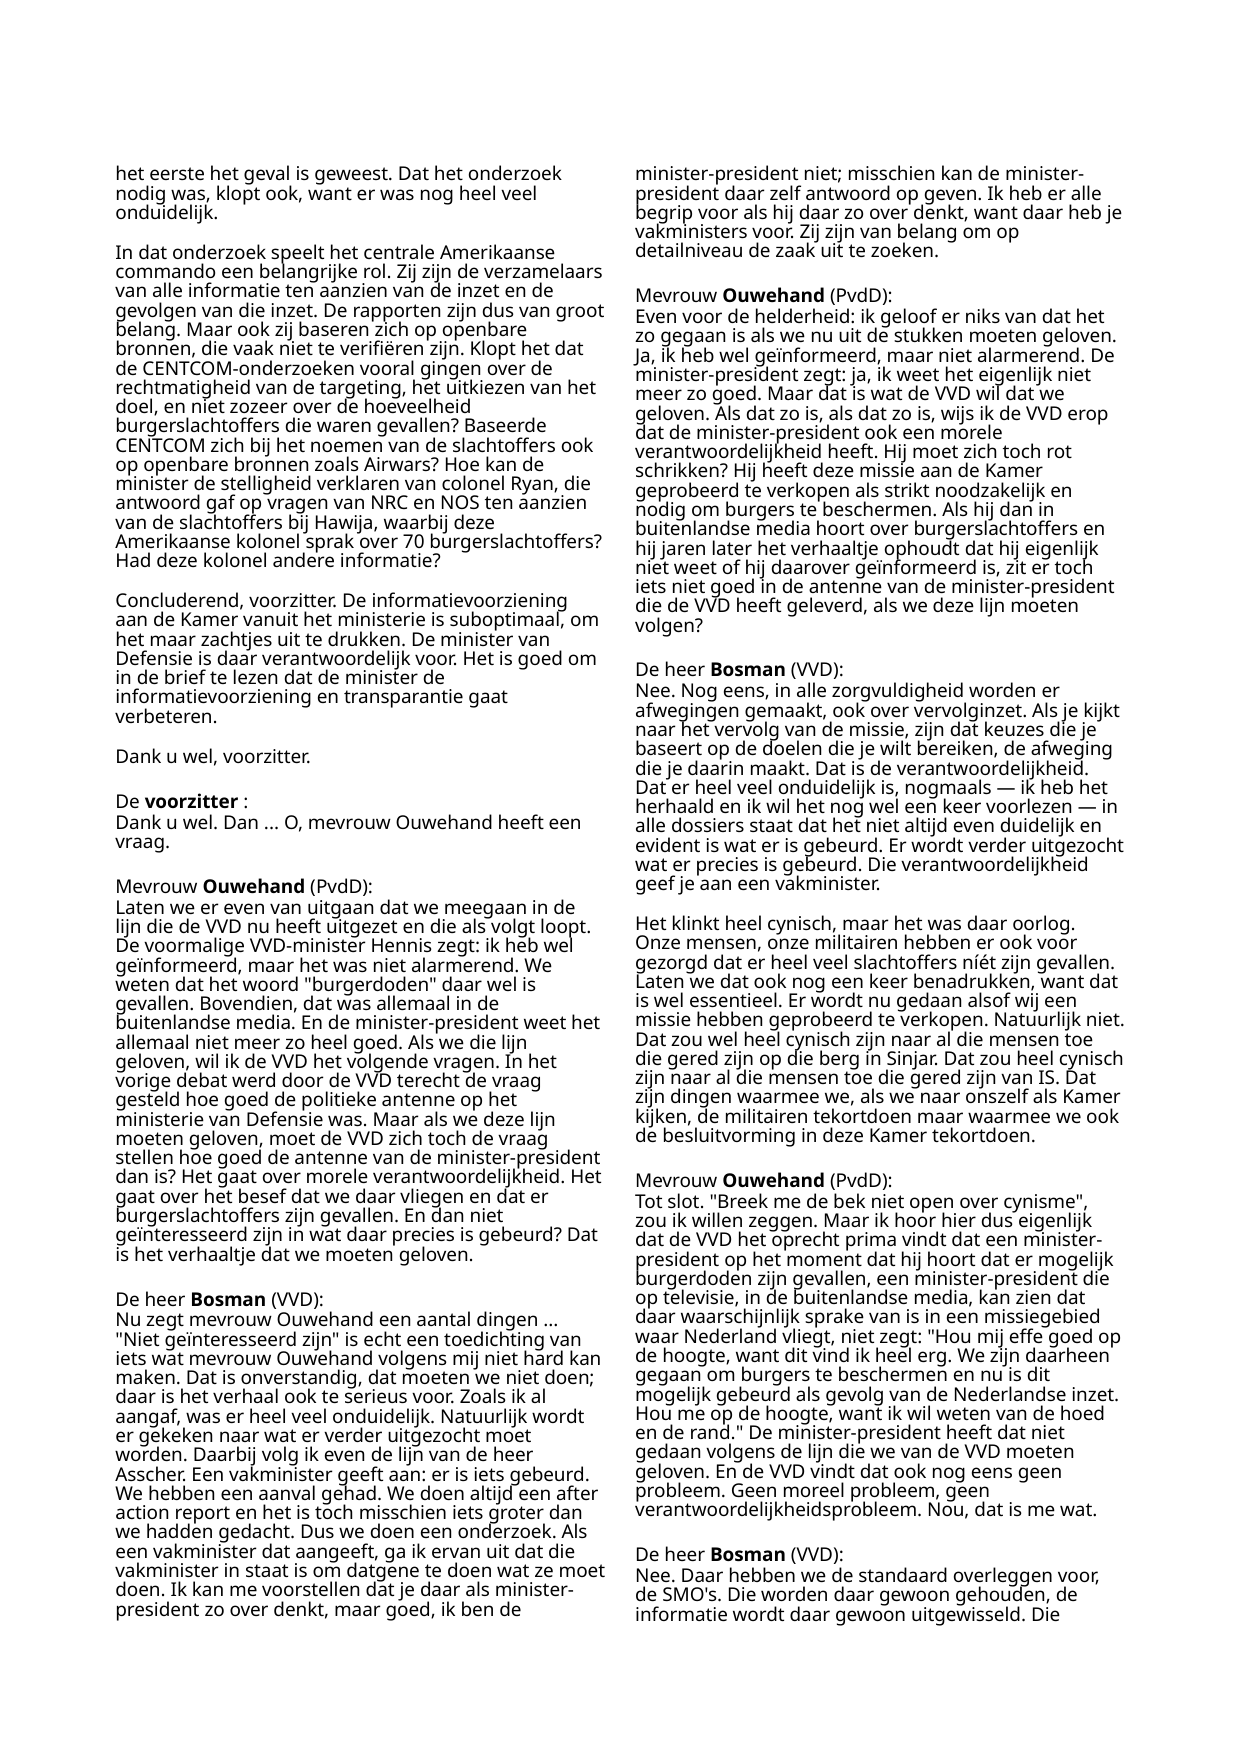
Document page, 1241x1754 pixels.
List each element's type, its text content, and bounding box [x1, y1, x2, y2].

text Nee. Daar hebben we de standaard overleggen voor, de SMO's. Die worden daar gewoon gehouden, de informatie wordt daar gewoon uitgewisseld. Die [635, 1567, 1125, 1625]
text Mevrouw Ouwehand (PvdD): [635, 1167, 1125, 1193]
text Nee. Nog eens, in alle zorgvuldigheid worden er afwegingen gemaakt, ook over vervolginzet. Als je kijkt naar het vervolg van de missie, zijn dat keuzes die je baseert op de doelen die je wilt bereiken, de afweging die je daarin maakt. Dat is de verantwoordelijkheid. Dat er heel veel onduidelijk is, nogmaals — ik heb het herhaald en ik wil het nog wel een keer voorlezen — in alle dossiers staat dat het niet altijd even duidelijk en evident is wat er is gebeurd. Er wordt verder uitgezocht wat er precies is gebeurd. Die verantwoordelijkheid geef je aan een vakminister. [635, 682, 1125, 894]
text Even voor de helderheid: ik geloof er niks van dat het zo gegaan is als we nu uit de stukken moeten geloven. Ja, ik heb wel geïnformeerd, maar niet alarmerend. De minister-president zegt: ja, ik weet het eigenlijk niet meer zo goed. Maar dat is wat de VVD wil dat we geloven. Als dat zo is, als dat zo is, wijs ik de VVD erop dat de minister-president ook een morele verantwoordelijkheid heeft. Hij moet zich toch rot schrikken? Hij heeft deze missie aan de Kamer geprobeerd te verkopen als strikt noodzakelijk en nodig om burgers te beschermen. Als hij dan in buitenlandse media hoort over burgerslachtoffers en hij jaren later het verhaaltje ophoudt dat hij eigenlijk niet weet of hij daarover geïnformeerd is, zit er toch iets niet goed in de antenne van de minister-president die de VVD heeft geleverd, als we deze lijn moeten volgen? [635, 308, 1125, 636]
text De voorzitter : [115, 788, 605, 814]
text In dat onderzoek speelt het centrale Amerikaanse commando een belangrijke rol. Zij zijn de verzamelaars van alle informatie ten aanzien van de inzet en de gevolgen van die inzet. De rapporten zijn dus van groot belang. Maar ook zij baseren zich op openbare bronnen, die vaak niet te verifiëren zijn. Klopt het dat de CENTCOM-onderzoeken vooral gingen over de rechtmatigheid van de targeting, het uitkiezen van het doel, en niet zozeer over de hoeveelheid burgerslachtoffers die waren gevallen? Baseerde CENTCOM zich bij het noemen van de slachtoffers ook op openbare bronnen zoals Airwars? Hoe kan de minister de stelligheid verklaren van colonel Ryan, die antwoord gaf op vragen van NRC en NOS ten aanzien van de slachtoffers bij Hawija, waarbij deze Amerikaanse kolonel sprak over 70 burgerslachtoffers? Had deze kolonel andere informatie? [115, 244, 605, 571]
text Laten we er even van uitgaan dat we meegaan in de lijn die de VVD nu heeft uitgezet en die als volgt loopt. De voormalige VVD-minister Hennis zegt: ik heb wel geïnformeerd, maar het was niet alarmerend. We weten dat het woord "burgerdoden" daar wel is gevallen. Bovendien, dat was allemaal in de buitenlandse media. En de minister-president weet het allemaal niet meer zo heel goed. Als we die lijn geloven, wil ik de VVD het volgende vragen. In het vorige debat werd door de VVD terecht de vraag gesteld hoe goed de politieke antenne op het ministerie van Defensie was. Maar als we deze lijn moeten geloven, moet de VVD zich toch de vraag stellen hoe goed de antenne van de minister-president dan is? Het gaat over morele verantwoordelijkheid. Het gaat over het besef dat we daar vliegen en dat er burgerslachtoffers zijn gevallen. En dan niet geïnteresseerd zijn in wat daar precies is gebeurd? Dat is het verhaaltje dat we moeten geloven. [115, 899, 605, 1265]
text Nu zegt mevrouw Ouwehand een aantal dingen ... "Niet geïnteresseerd zijn" is echt een toedichting van iets wat mevrouw Ouwehand volgens mij niet hard kan maken. Dat is onverstandig, dat moeten we niet doen; daar is het verhaal ook te serieus voor. Zoals ik al aangaf, was er heel veel onduidelijk. Natuurlijk wordt er gekeken naar wat er verder uitgezocht moet worden. Daarbij volg ik even de lijn van de heer Asscher. Een vakminister geeft aan: er is iets gebeurd. We hebben een aanval gehad. We doen altijd een after action report en het is toch misschien iets groter dan we hadden gedacht. Dus we doen een onderzoek. Als een vakminister dat aangeeft, ga ik ervan uit dat die vakminister in staat is om datgene te doen wat ze moet doen. Ik kan me voorstellen dat je daar als minister-president zo over denkt, maar goed, ik ben de [115, 1311, 605, 1620]
text De heer Bosman (VVD): [635, 657, 1125, 682]
text Mevrouw Ouwehand (PvdD): [635, 282, 1125, 308]
text Mevrouw Ouwehand (PvdD): [115, 873, 605, 899]
text De heer Bosman (VVD): [115, 1286, 605, 1311]
text Het klinkt heel cynisch, maar het was daar oorlog. Onze mensen, onze militairen hebben er ook voor gezorgd dat er heel veel slachtoffers níét zijn gevallen. Laten we dat ook nog een keer benadrukken, want dat is wel essentieel. Er wordt nu gedaan alsof wij een missie hebben geprobeerd te verkopen. Natuurlijk niet. Dat zou wel heel cynisch zijn naar al die mensen toe die gered zijn op die berg in Sinjar. Dat zou heel cynisch zijn naar al die mensen toe die gered zijn van IS. Dat zijn dingen waarmee we, als we naar onszelf als Kamer kijken, de militairen tekortdoen maar waarmee we ook de besluitvorming in deze Kamer tekortdoen. [635, 915, 1125, 1146]
text minister-president niet; misschien kan de minister-president daar zelf antwoord op geven. Ik heb er alle begrip voor als hij daar zo over denkt, want daar heb je vakministers voor. Zij zijn van belang om op detailniveau de zaak uit te zoeken. [635, 165, 1125, 262]
text Dank u wel. Dan ... O, mevrouw Ouwehand heeft een vraag. [115, 814, 605, 852]
text het eerste het geval is geweest. Dat het onderzoek nodig was, klopt ook, want er was nog heel veel onduidelijk. [115, 165, 605, 223]
text De heer Bosman (VVD): [635, 1541, 1125, 1567]
text Tot slot. "Breek me de bek niet open over cynisme", zou ik willen zeggen. Maar ik hoor hier dus eigenlijk dat de VVD het oprecht prima vindt dat een minister-president op het moment dat hij hoort dat er mogelijk burgerdoden zijn gevallen, een minister-president die op televisie, in de buitenlandse media, kan zien dat daar waarschijnlijk sprake van is in een missiegebied waar Nederland vliegt, niet zegt: "Hou mij effe goed op de hoogte, want dit vind ik heel erg. We zijn daarheen gegaan om burgers te beschermen en nu is dit mogelijk gebeurd als gevolg van de Nederlandse inzet. Hou me op de hoogte, want ik wil weten van de hoed en de rand." De minister-president heeft dat niet gedaan volgens de lijn die we van de VVD moeten geloven. En de VVD vindt dat ook nog eens geen probleem. Geen moreel probleem, geen verantwoordelijkheidsprobleem. Nou, dat is me wat. [635, 1193, 1125, 1521]
text Dank u wel, voorzitter. [115, 748, 605, 767]
text Concluderend, voorzitter. De informatievoorziening aan de Kamer vanuit het ministerie is suboptimaal, om het maar zachtjes uit te drukken. De minister van Defensie is daar verantwoordelijk voor. Het is goed om in de brief te lezen dat de minister de informatievoorziening en transparantie gaat verbeteren. [115, 592, 605, 727]
